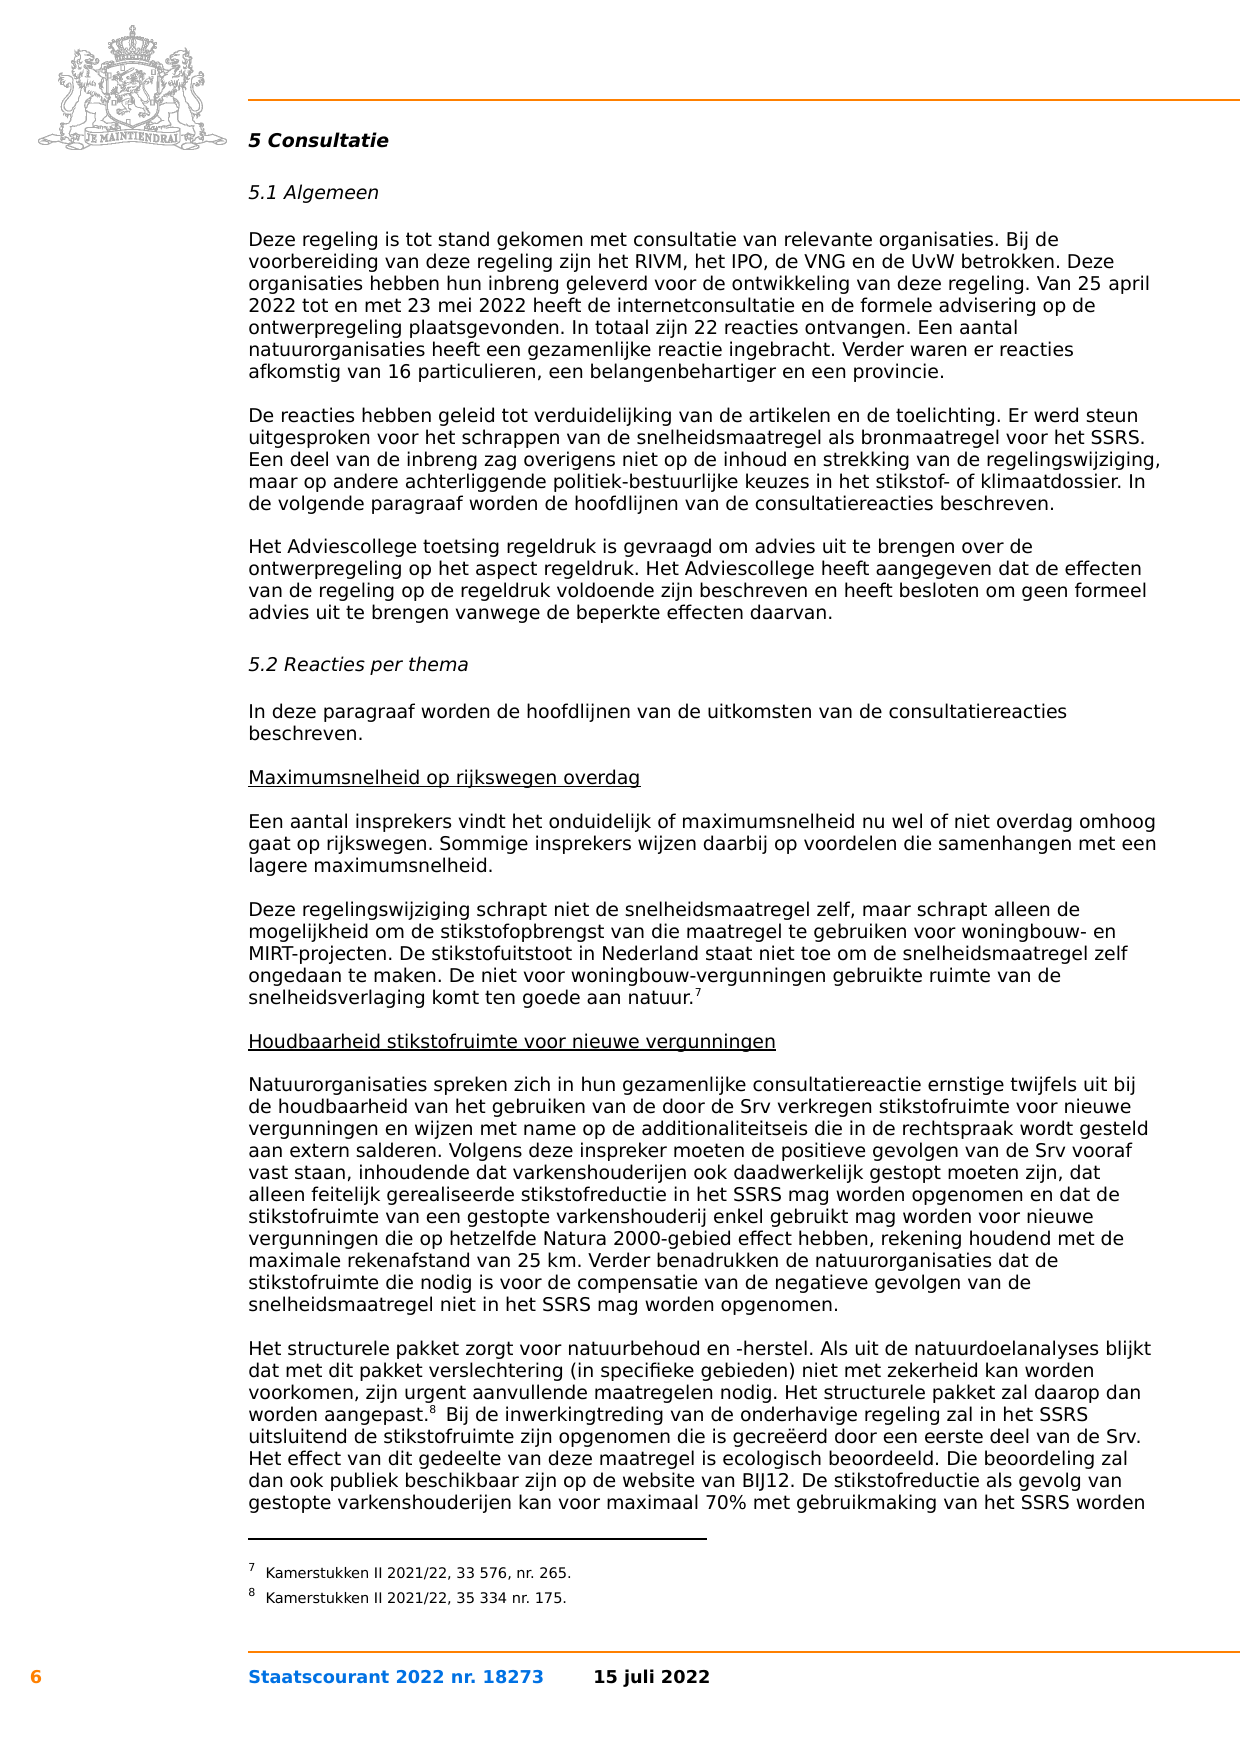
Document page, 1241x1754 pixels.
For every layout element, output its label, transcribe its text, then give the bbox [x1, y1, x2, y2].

subtitle Maximumsnelheid op rijkswegen overdag [248, 767, 1163, 789]
text Kamerstukken II 2021/22, 35 334 nr. 175. [248, 1586, 1163, 1608]
subtitle Houdbaarheid stikstofruimte voor nieuwe vergunningen [248, 1031, 1163, 1052]
text In deze paragraaf worden de hoofdlijnen van de uitkomsten van de consultatiereacties beschreven. [248, 701, 1163, 745]
text De reacties hebben geleid tot verduidelijking van de artikelen en de toelichting. Er werd steun uitgesproken voor het schrappen van de snelheidsmaatregel als bronmaatregel voor het SSRS. Een deel van de inbreng zag overigens niet op de inhoud en strekking van de regelingswijziging, maar op andere achterliggende politiek-bestuurlijke keuzes in het stikstof- of klimaatdossier. In de volgende paragraaf worden de hoofdlijnen van de consultatiereacties beschreven. [248, 404, 1163, 514]
subtitle 5.2 Reacties per thema [248, 654, 1163, 676]
text Het Adviescollege toetsing regeldruk is gevraagd om advies uit te brengen over de ontwerpregeling op het aspect regeldruk. Het Adviescollege heeft aangegeven dat de effecten van de regeling op de regeldruk voldoende zijn beschreven en heeft besloten om geen formeel advies uit te brengen vanwege de beperkte effecten daarvan. [248, 536, 1163, 624]
text Kamerstukken II 2021/22, 33 576, nr. 265. [248, 1561, 1163, 1583]
subtitle 5.1 Algemeen [248, 182, 1163, 204]
picture [38, 25, 227, 150]
text Deze regelingswijziging schrapt niet de snelheidsmaatregel zelf, maar schrapt alleen de mogelijkheid om de stikstofopbrengst van die maatregel te gebruiken voor woningbouw- en MIRT-projecten. De stikstofuitstoot in Nederland staat niet toe om de snelheidsmaatregel zelf ongedaan te maken. De niet voor woningbouw-vergunningen gebruikte ruimte van de snelheidsverlaging komt ten goede aan natuur. [248, 899, 1163, 1009]
text Een aantal insprekers vindt het onduidelijk of maximumsnelheid nu wel of niet overdag omhoog gaat op rijkswegen. Sommige insprekers wijzen daarbij op voordelen die samenhangen met een lagere maximumsnelheid. [248, 811, 1163, 877]
text Het structurele pakket zorgt voor natuurbehoud en -herstel. Als uit de natuurdoelanalyses blijkt dat met dit pakket verslechtering (in specifieke gebieden) niet met zekerheid kan worden voorkomen, zijn urgent aanvullende maatregelen nodig. Het structurele pakket zal daarop dan worden aangepast. Bij de inwerkingtreding van de onderhavige regeling zal in het SSRS uitsluitend de stikstofruimte zijn opgenomen die is gecreëerd door een eerste deel van de Srv. Het effect van dit gedeelte van deze maatregel is ecologisch beoordeeld. Die beoordeling zal dan ook publiek beschikbaar zijn op de website van BIJ12. De stikstofreductie als gevolg van gestopte varkenshouderijen kan voor maximaal 70% met gebruikmaking van het SSRS worden [248, 1338, 1163, 1514]
subtitle 5 Consultatie [248, 130, 1163, 152]
text Deze regeling is tot stand gekomen met consultatie van relevante organisaties. Bij de voorbereiding van deze regeling zijn het RIVM, het IPO, de VNG en de UvW betrokken. Deze organisaties hebben hun inbreng geleverd voor de ontwikkeling van deze regeling. Van 25 april 2022 tot en met 23 mei 2022 heeft de internetconsultatie en de formele advisering op de ontwerpregeling plaatsgevonden. In totaal zijn 22 reacties ontvangen. Een aantal natuurorganisaties heeft een gezamenlijke reactie ingebracht. Verder waren er reacties afkomstig van 16 particulieren, een belangenbehartiger en een provincie. [248, 229, 1163, 383]
text Natuurorganisaties spreken zich in hun gezamenlijke consultatiereactie ernstige twijfels uit bij de houdbaarheid van het gebruiken van de door de Srv verkregen stikstofruimte voor nieuwe vergunningen en wijzen met name op de additionaliteitseis die in de rechtspraak wordt gesteld aan extern salderen. Volgens deze inspreker moeten de positieve gevolgen van de Srv vooraf vast staan, inhoudende dat varkenshouderijen ook daadwerkelijk gestopt moeten zijn, dat alleen feitelijk gerealiseerde stikstofreductie in het SSRS mag worden opgenomen en dat de stikstofruimte van een gestopte varkenshouderij enkel gebruikt mag worden voor nieuwe vergunningen die op hetzelfde Natura 2000-gebied effect hebben, rekening houdend met de maximale rekenafstand van 25 km. Verder benadrukken de natuurorganisaties dat de stikstofruimte die nodig is voor de compensatie van de negatieve gevolgen van de snelheidsmaatregel niet in het SSRS mag worden opgenomen. [248, 1074, 1163, 1316]
